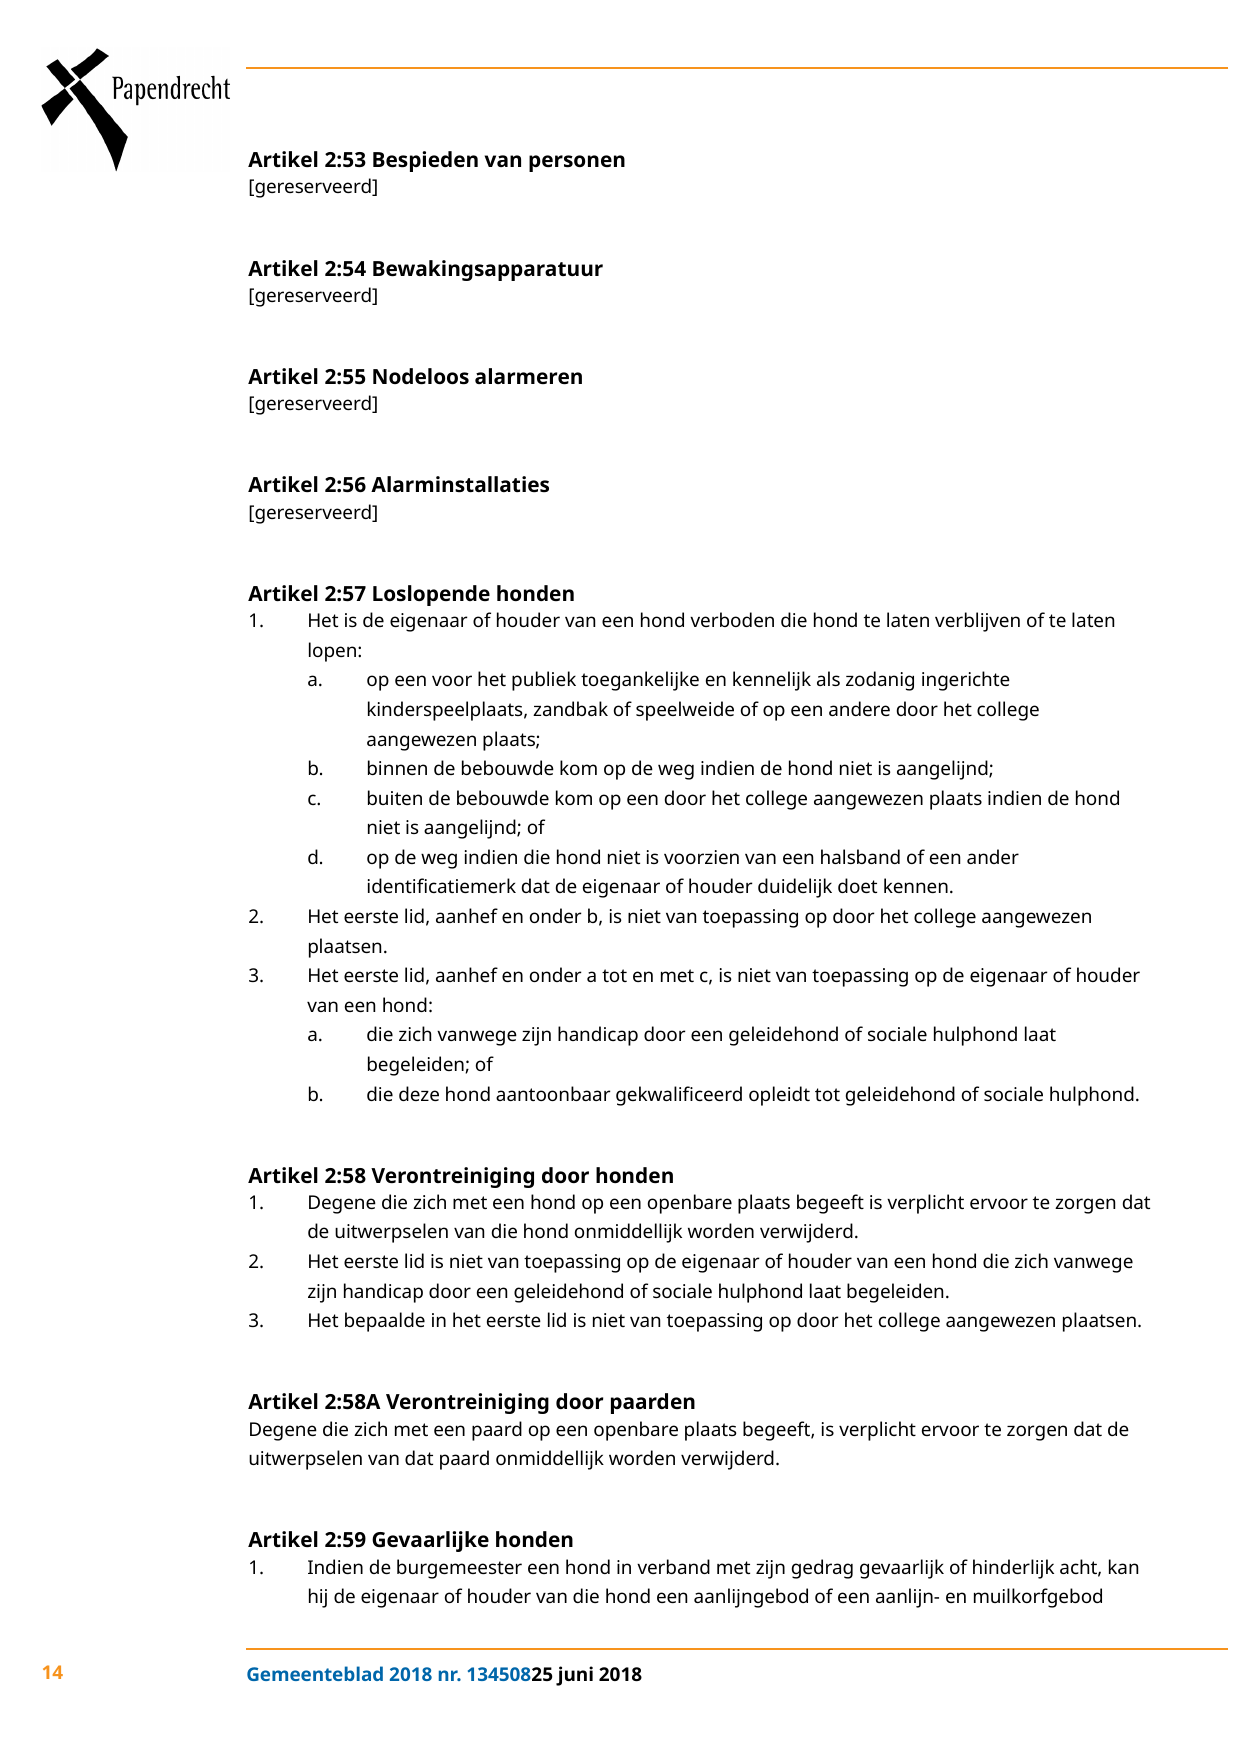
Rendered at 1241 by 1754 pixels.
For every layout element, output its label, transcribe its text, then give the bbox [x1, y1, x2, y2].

text Artikel 2:54 Bewakingsapparatuur [248, 254, 1152, 282]
text [gereserveerd] [248, 391, 1152, 416]
text Artikel 2:55 Nodeloos alarmeren [248, 362, 1152, 391]
text Artikel 2:56 Alarminstallaties [248, 471, 1152, 499]
list buiten de bebouwde kom op een door het college aangewezen plaats indien de hond niet is aangelijnd; of [307, 785, 1152, 840]
text [gereserveerd] [248, 499, 1152, 525]
list op de weg indien die hond niet is voorzien van een halsband of een ander identificatiemerk dat de eigenaar of houder duidelijk doet kennen. [307, 844, 1152, 899]
list die deze hond aantoonbaar gekwalificeerd opleidt tot geleidehond of sociale hulphond. [307, 1081, 1152, 1106]
text [gereserveerd] [248, 282, 1152, 308]
list Het is de eigenaar of houder van een hond verboden die hond te laten verblijven of te laten lopen: [248, 607, 1152, 663]
list op een voor het publiek toegankelijke en kennelijk als zodanig ingerichte kinderspeelplaats, zandbak of speelweide of op een andere door het college aangewezen plaats; [307, 667, 1152, 751]
list Het eerste lid, aanhef en onder b, is niet van toepassing op door het college aangewezen plaatsen. [248, 903, 1152, 958]
list binnen de bebouwde kom op de weg indien de hond niet is aangelijnd; [307, 755, 1152, 781]
list Het eerste lid, aanhef en onder a tot en met c, is niet van toepassing op de eigenaar of houder van een hond: [248, 962, 1152, 1018]
text Degene die zich met een paard op een openbare plaats begeeft, is verplicht ervoor te zorgen dat de uitwerpselen van dat paard onmiddellijk worden verwijderd. [248, 1416, 1152, 1471]
text Artikel 2:53 Bespieden van personen [248, 145, 1152, 174]
text [gereserveerd] [248, 174, 1152, 199]
list Het eerste lid is niet van toepassing op de eigenaar of houder van een hond die zich vanwege zijn handicap door een geleidehond of sociale hulphond laat begeleiden. [248, 1248, 1152, 1304]
list Indien de burgemeester een hond in verband met zijn gedrag gevaarlijk of hinderlijk acht, kan hij de eigenaar of houder van die hond een aanlijngebod of een aanlijn- en muilkorfgebod [248, 1554, 1152, 1609]
picture [41, 47, 231, 172]
text Artikel 2:57 Loslopende honden [248, 579, 1152, 607]
list Het bepaalde in het eerste lid is niet van toepassing op door het college aangewezen plaatsen. [248, 1307, 1152, 1333]
text Artikel 2:58A Verontreiniging door paarden [248, 1387, 1152, 1416]
list die zich vanwege zijn handicap door een geleidehond of sociale hulphond laat begeleiden; of [307, 1022, 1152, 1077]
text Artikel 2:59 Gevaarlijke honden [248, 1526, 1152, 1554]
list Degene die zich met een hond op een openbare plaats begeeft is verplicht ervoor te zorgen dat de uitwerpselen van die hond onmiddellijk worden verwijderd. [248, 1189, 1152, 1244]
text Artikel 2:58 Verontreiniging door honden [248, 1161, 1152, 1189]
